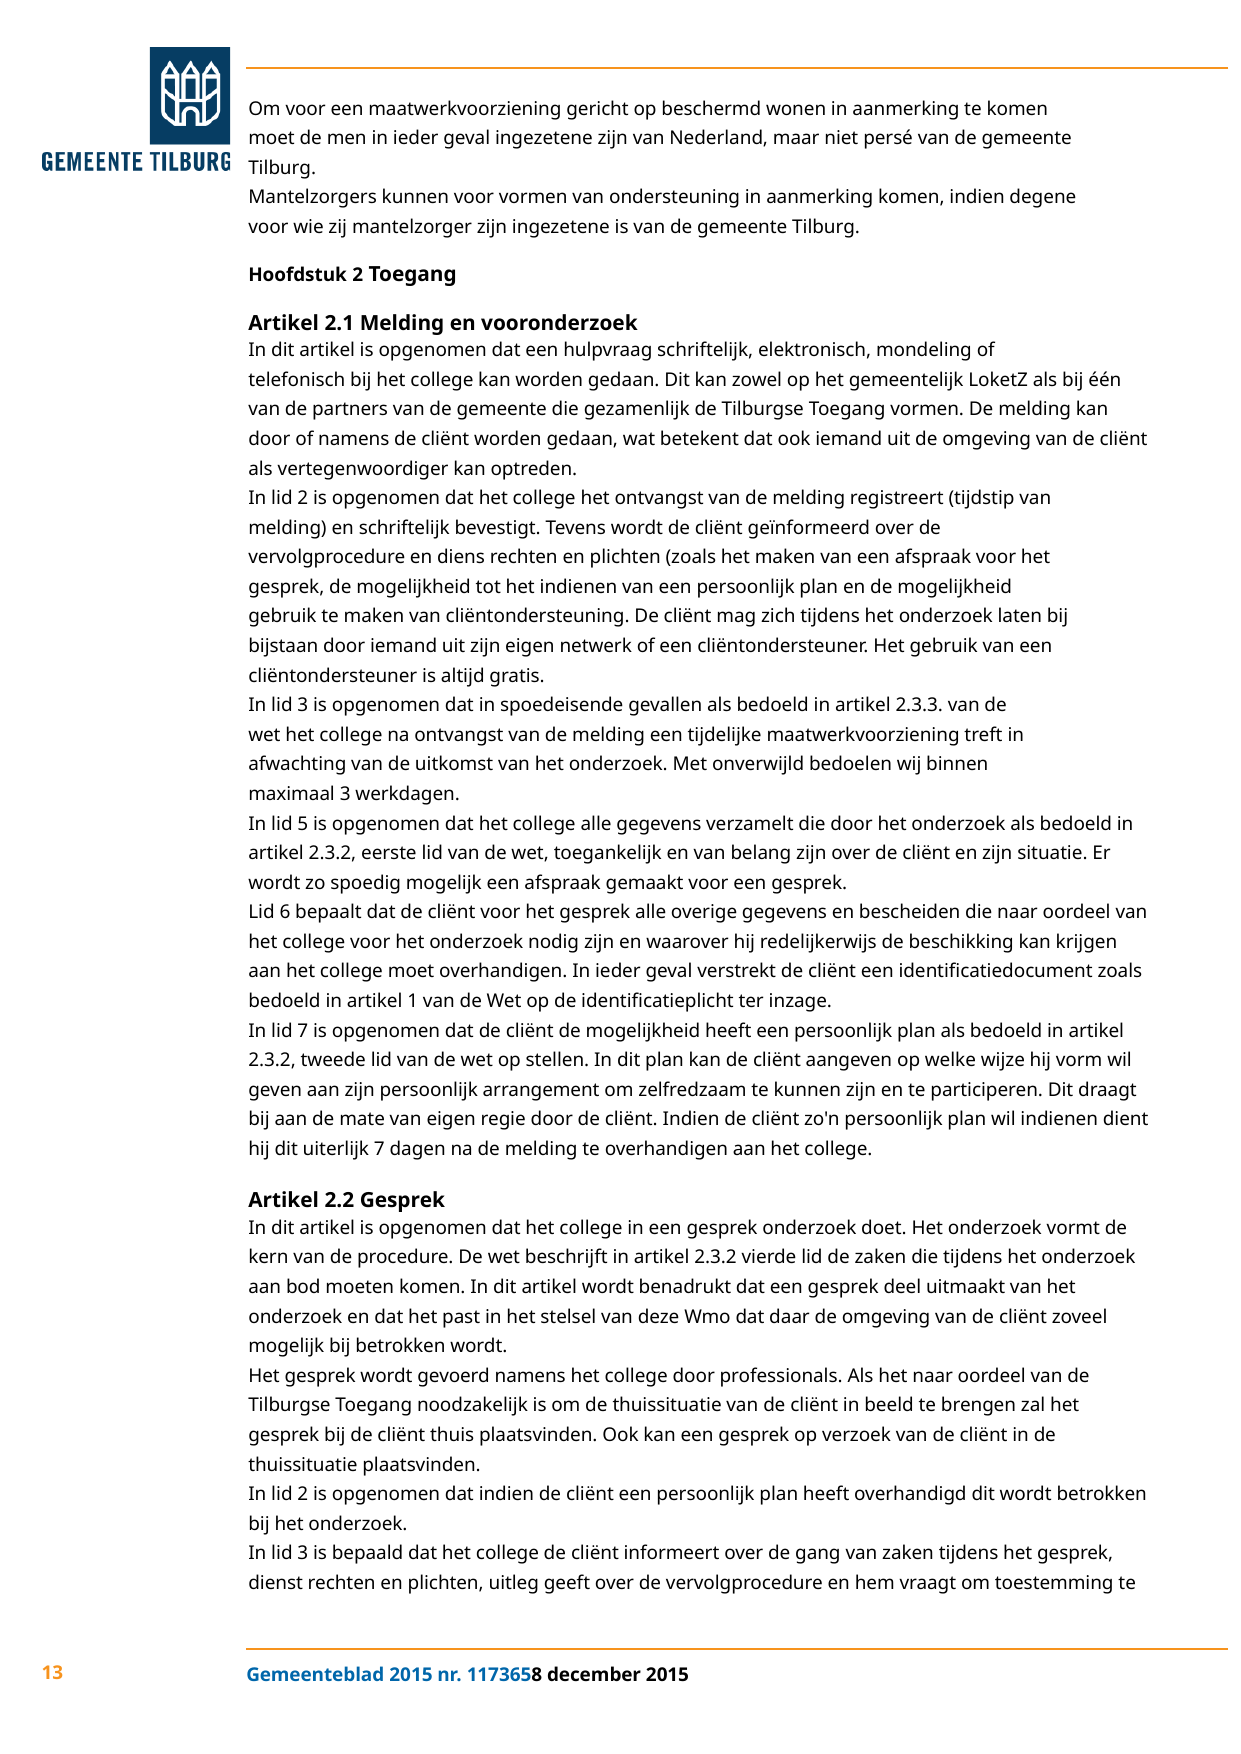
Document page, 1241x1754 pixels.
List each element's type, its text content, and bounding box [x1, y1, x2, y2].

text maximaal 3 werkdagen. [248, 780, 1152, 806]
picture [41, 47, 231, 172]
text vervolgprocedure en diens rechten en plichten (zoals het maken van een afspraak voor het [248, 543, 1152, 569]
text Om voor een maatwerkvoorziening gericht op beschermd wonen in aanmerking te komen [248, 95, 1152, 121]
text Artikel 2.2 Gesprek [248, 1186, 1152, 1214]
text In dit artikel is opgenomen dat een hulpvraag schriftelijk, elektronisch, mondeling of [248, 336, 1152, 362]
text In lid 7 is opgenomen dat de cliënt de mogelijkheid heeft een persoonlijk plan als bedoeld in artikel 2.3.2, tweede lid van de wet op stellen. In dit plan kan de cliënt aangeven op welke wijze hij vorm wil geven aan zijn persoonlijk arrangement om zelfredzaam te kunnen zijn en te participeren. Dit draagt bij aan de mate van eigen regie door de cliënt. Indien de cliënt zo'n persoonlijk plan wil indienen dient hij dit uiterlijk 7 dagen na de melding te overhandigen aan het college. [248, 1017, 1152, 1161]
text cliëntondersteuner is altijd gratis. [248, 662, 1152, 688]
text melding) en schriftelijk bevestigt. Tevens wordt de cliënt geïnformeerd over de [248, 514, 1152, 540]
text Hoofdstuk 2 Toegang [248, 259, 1152, 287]
text Mantelzorgers kunnen voor vormen van ondersteuning in aanmerking komen, indien degene [248, 183, 1152, 209]
text voor wie zij mantelzorger zijn ingezetene is van de gemeente Tilburg. [248, 213, 1152, 239]
text Artikel 2.1 Melding en vooronderzoek [248, 308, 1152, 336]
text wet het college na ontvangst van de melding een tijdelijke maatwerkvoorziening treft in [248, 721, 1152, 747]
text In lid 3 is opgenomen dat in spoedeisende gevallen als bedoeld in artikel 2.3.3. van de [248, 691, 1152, 717]
text afwachting van de uitkomst van het onderzoek. Met onverwijld bedoelen wij binnen [248, 751, 1152, 776]
text In lid 2 is opgenomen dat indien de cliënt een persoonlijk plan heeft overhandigd dit wordt betrokken bij het onderzoek. [248, 1480, 1152, 1536]
text In lid 3 is bepaald dat het college de cliënt informeert over de gang van zaken tijdens het gesprek, dienst rechten en plichten, uitleg geeft over de vervolgprocedure en hem vraagt om toestemming te [248, 1539, 1152, 1595]
text bijstaan door iemand uit zijn eigen netwerk of een cliëntondersteuner. Het gebruik van een [248, 632, 1152, 658]
text telefonisch bij het college kan worden gedaan. Dit kan zowel op het gemeentelijk LoketZ als bij één van de partners van de gemeente die gezamenlijk de Tilburgse Toegang vormen. De melding kan door of namens de cliënt worden gedaan, wat betekent dat ook iemand uit de omgeving van de cliënt als vertegenwoordiger kan optreden. [248, 366, 1152, 481]
text gebruik te maken van cliëntondersteuning. De cliënt mag zich tijdens het onderzoek laten bij [248, 603, 1152, 628]
text In lid 2 is opgenomen dat het college het ontvangst van de melding registreert (tijdstip van [248, 484, 1152, 510]
text gesprek, de mogelijkheid tot het indienen van een persoonlijk plan en de mogelijkheid [248, 573, 1152, 599]
text Tilburg. [248, 154, 1152, 180]
text Lid 6 bepaalt dat de cliënt voor het gesprek alle overige gegevens en bescheiden die naar oordeel van het college voor het onderzoek nodig zijn en waarover hij redelijkerwijs de beschikking kan krijgen aan het college moet overhandigen. In ieder geval verstrekt de cliënt een identificatiedocument zoals bedoeld in artikel 1 van de Wet op de identificatieplicht ter inzage. [248, 898, 1152, 1013]
text Het gesprek wordt gevoerd namens het college door professionals. Als het naar oordeel van de Tilburgse Toegang noodzakelijk is om de thuissituatie van de cliënt in beeld te brengen zal het gesprek bij de cliënt thuis plaatsvinden. Ook kan een gesprek op verzoek van de cliënt in de thuissituatie plaatsvinden. [248, 1362, 1152, 1476]
text In dit artikel is opgenomen dat het college in een gesprek onderzoek doet. Het onderzoek vormt de kern van de procedure. De wet beschrijft in artikel 2.3.2 vierde lid de zaken die tijdens het onderzoek aan bod moeten komen. In dit artikel wordt benadrukt dat een gesprek deel uitmaakt van het onderzoek en dat het past in het stelsel van deze Wmo dat daar de omgeving van de cliënt zoveel mogelijk bij betrokken wordt. [248, 1214, 1152, 1358]
text In lid 5 is opgenomen dat het college alle gegevens verzamelt die door het onderzoek als bedoeld in artikel 2.3.2, eerste lid van de wet, toegankelijk en van belang zijn over de cliënt en zijn situatie. Er wordt zo spoedig mogelijk een afspraak gemaakt voor een gesprek. [248, 810, 1152, 895]
text moet de men in ieder geval ingezetene zijn van Nederland, maar niet persé van de gemeente [248, 124, 1152, 150]
